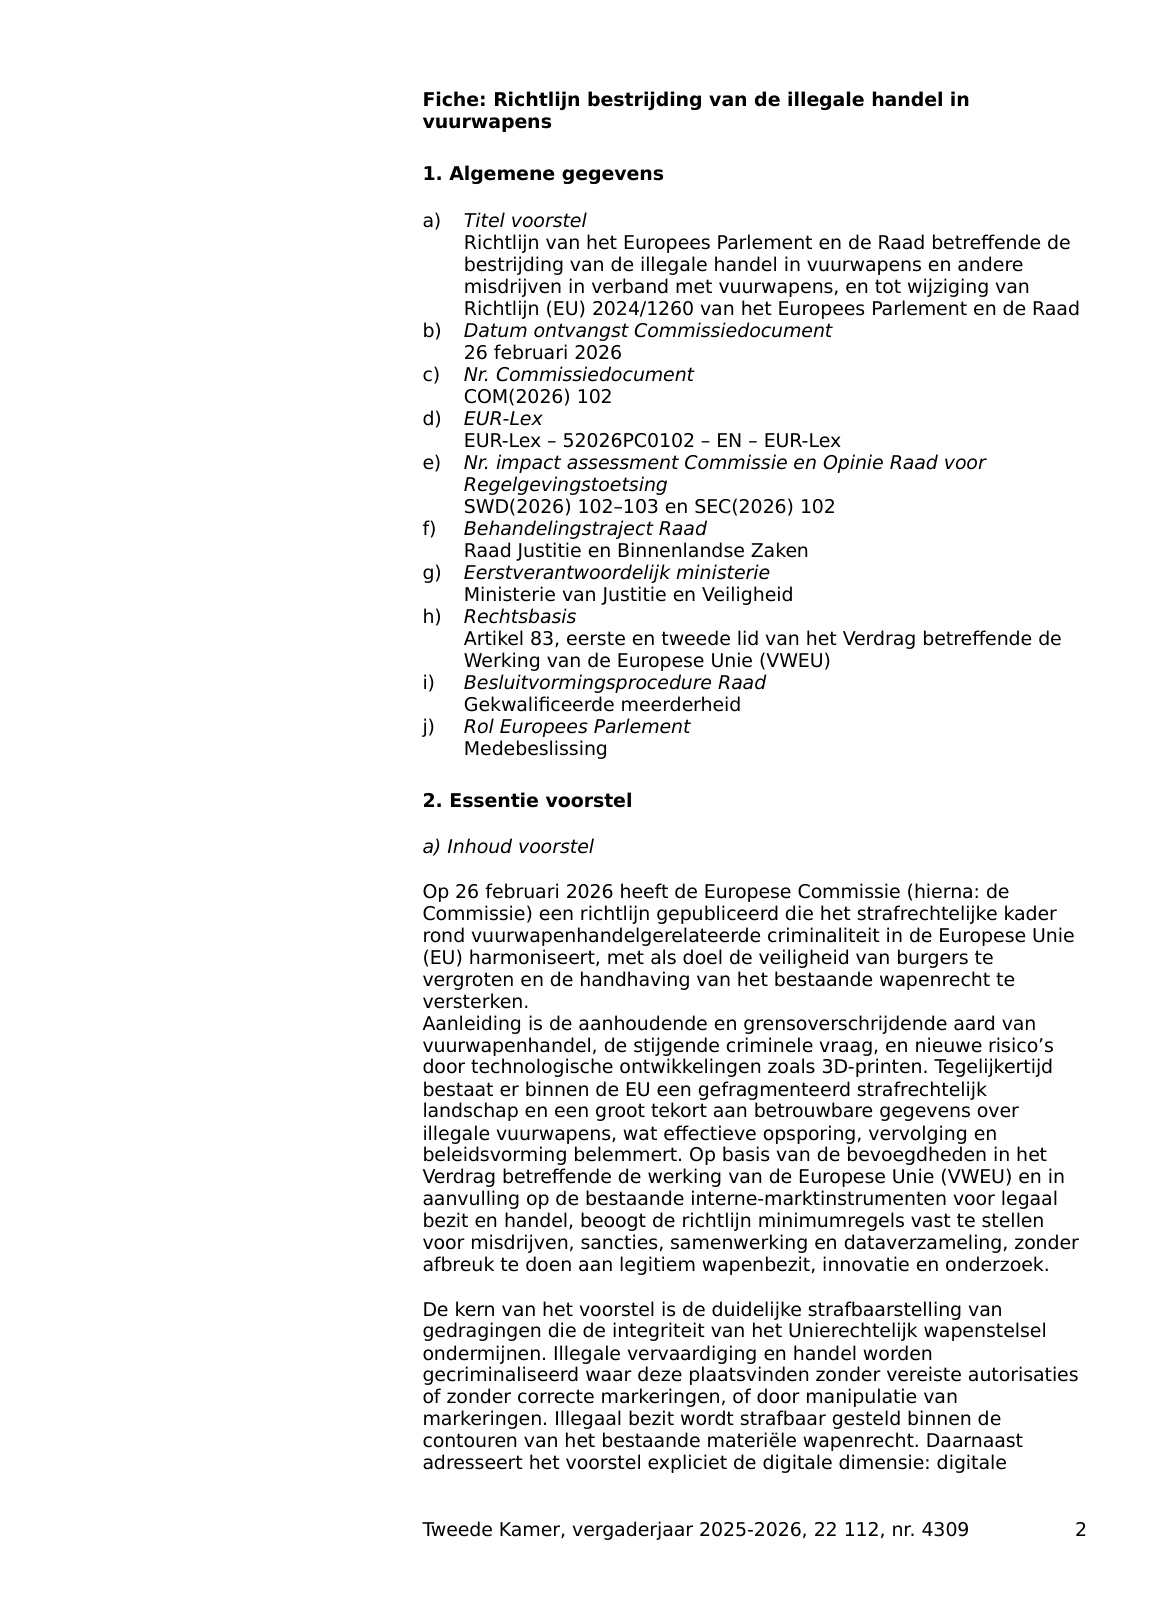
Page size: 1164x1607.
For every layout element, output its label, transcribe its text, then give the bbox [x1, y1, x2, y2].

text 26 februari 2026 [464, 342, 1087, 364]
subtitle Fiche: Richtlijn bestrijding van de illegale handel in vuurwapens [422, 89, 1087, 133]
subtitle 2. Essentie voorstel [422, 789, 1087, 811]
text Richtlijn van het Europees Parlement en de Raad betreffende de bestrijding van de illegale handel in vuurwapens en andere misdrijven in verband met vuurwapens, en tot wijziging van Richtlijn (EU) 2024/1260 van het Europees Parlement en de Raad [464, 232, 1087, 320]
subtitle 1. Algemene gegevens [422, 163, 1087, 185]
text c) Nr. Commissiedocument [422, 364, 1087, 386]
text f) Behandelingstraject Raad [422, 518, 1087, 540]
text De kern van het voorstel is de duidelijke strafbaarstelling van gedragingen die de integriteit van het Unierechtelijk wapenstelsel ondermijnen. Illegale vervaardiging en handel worden gecriminaliseerd waar deze plaatsvinden zonder vereiste autorisaties of zonder correcte markeringen, of door manipulatie van markeringen. Illegaal bezit wordt strafbaar gesteld binnen de contouren van het bestaande materiële wapenrecht. Daarnaast adresseert het voorstel expliciet de digitale dimensie: digitale [422, 1298, 1087, 1474]
text Raad Justitie en Binnenlandse Zaken [464, 540, 1087, 562]
text Medebeslissing [464, 737, 1087, 759]
text d) EUR-Lex [422, 408, 1087, 430]
text SWD(2026) 102–103 en SEC(2026) 102 [464, 496, 1087, 518]
text j) Rol Europees Parlement [422, 716, 1087, 737]
text e) Nr. impact assessment Commissie en Opinie Raad voor Regelgevingstoetsing [422, 452, 1087, 496]
text i) Besluitvormingsprocedure Raad [422, 672, 1087, 693]
text a) Titel voorstel [422, 210, 1087, 232]
text b) Datum ontvangst Commissiedocument [422, 320, 1087, 342]
text h) Rechtsbasis [422, 606, 1087, 628]
text Ministerie van Justitie en Veiligheid [464, 584, 1087, 606]
subtitle a) Inhoud voorstel [422, 836, 1087, 858]
text COM(2026) 102 [464, 386, 1087, 408]
text g) Eerstverantwoordelijk ministerie [422, 562, 1087, 584]
text Gekwalificeerde meerderheid [464, 693, 1087, 716]
text Aanleiding is de aanhoudende en grensoverschrijdende aard van vuurwapenhandel, de stijgende criminele vraag, en nieuwe risico’s door technologische ontwikkelingen zoals 3D-printen. Tegelijkertijd bestaat er binnen de EU een gefragmenteerd strafrechtelijk landschap en een groot tekort aan betrouwbare gegevens over illegale vuurwapens, wat effectieve opsporing, vervolging en beleidsvorming belemmert. Op basis van de bevoegdheden in het Verdrag betreffende de werking van de Europese Unie (VWEU) en in aanvulling op de bestaande interne-marktinstrumenten voor legaal bezit en handel, beoogt de richtlijn minimumregels vast te stellen voor misdrijven, sancties, samenwerking en dataverzameling, zonder afbreuk te doen aan legitiem wapenbezit, innovatie en onderzoek. [422, 1012, 1087, 1276]
text EUR-Lex – 52026PC0102 – EN – EUR-Lex [464, 430, 1087, 452]
text Op 26 februari 2026 heeft de Europese Commissie (hierna: de Commissie) een richtlijn gepubliceerd die het strafrechtelijke kader rond vuurwapenhandelgerelateerde criminaliteit in de Europese Unie (EU) harmoniseert, met als doel de veiligheid van burgers te vergroten en de handhaving van het bestaande wapenrecht te versterken. [422, 881, 1087, 1012]
text Artikel 83, eerste en tweede lid van het Verdrag betreffende de Werking van de Europese Unie (VWEU) [464, 628, 1087, 672]
